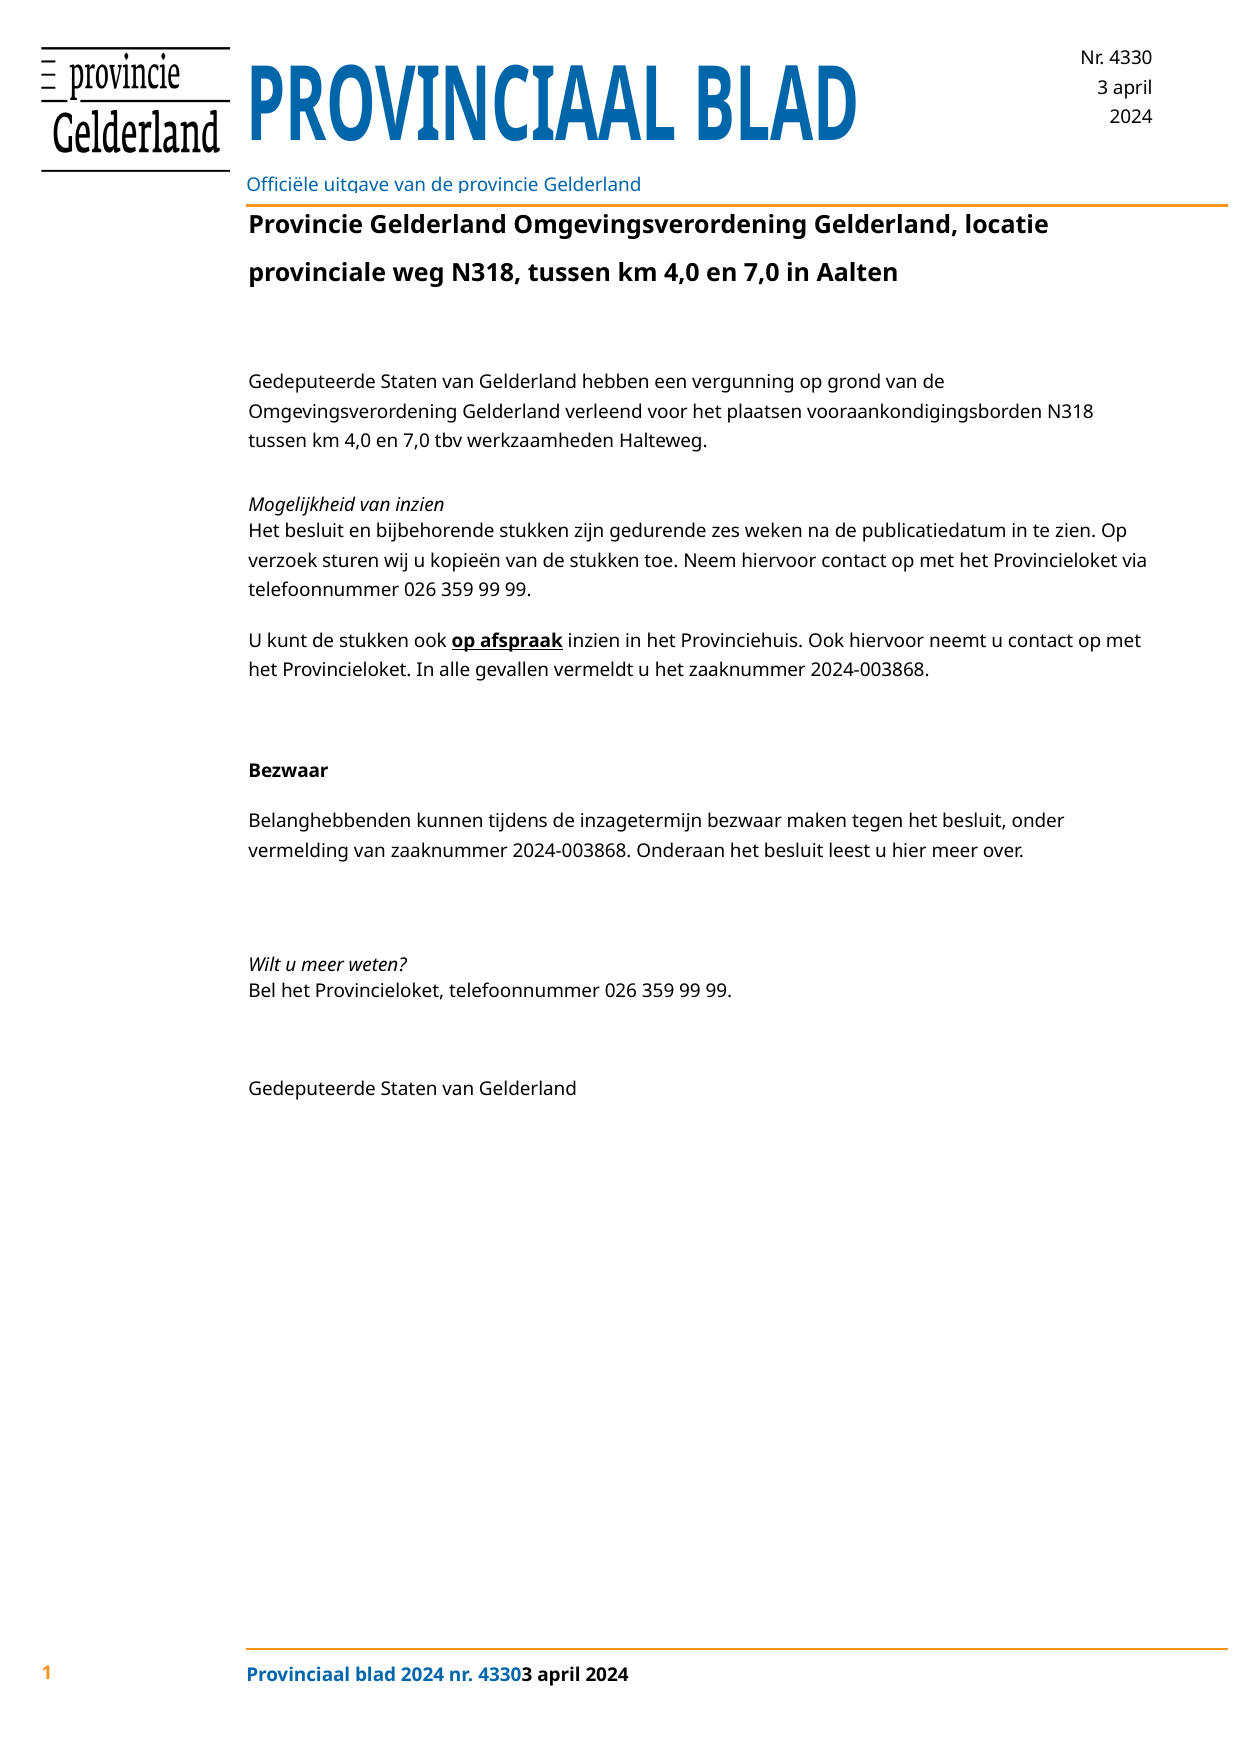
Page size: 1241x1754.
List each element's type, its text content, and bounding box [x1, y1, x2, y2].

text Mogelijkheid van inzien [248, 491, 1152, 517]
text Gedeputeerde Staten van Gelderland [248, 1076, 1152, 1101]
picture [41, 47, 231, 172]
text Bel het Provincieloket, telefoonnummer 026 359 99 99. [248, 977, 1152, 1003]
text Belanghebbenden kunnen tijdens de inzagetermijn bezwaar maken tegen het besluit, onder vermelding van zaaknummer 2024-003868. Onderaan het besluit leest u hier meer over. [248, 808, 1152, 863]
text Het besluit en bijbehorende stukken zijn gedurende zes weken na de publicatiedatum in te zien. Op verzoek sturen wij u kopieën van de stukken toe. Neem hiervoor contact op met het Provincieloket via telefoonnummer 026 359 99 99. [248, 517, 1152, 602]
text Gedeputeerde Staten van Gelderland hebben een vergunning op grond van de Omgevingsverordening Gelderland verleend voor het plaatsen vooraankondigingsborden N318 tussen km 4,0 en 7,0 tbv werkzaamheden Halteweg. [248, 368, 1152, 453]
text Wilt u meer weten? [248, 952, 1152, 977]
text Provincie Gelderland Omgevingsverordening Gelderland, locatie provinciale weg N318, tussen km 4,0 en 7,0 in Aalten [248, 207, 1152, 288]
text Bezwaar [248, 757, 1152, 783]
text U kunt de stukken ook op afspraak inzien in het Provinciehuis. Ook hiervoor neemt u contact op met het Provincieloket. In alle gevallen vermeldt u het zaaknummer 2024-003868. [248, 627, 1152, 682]
